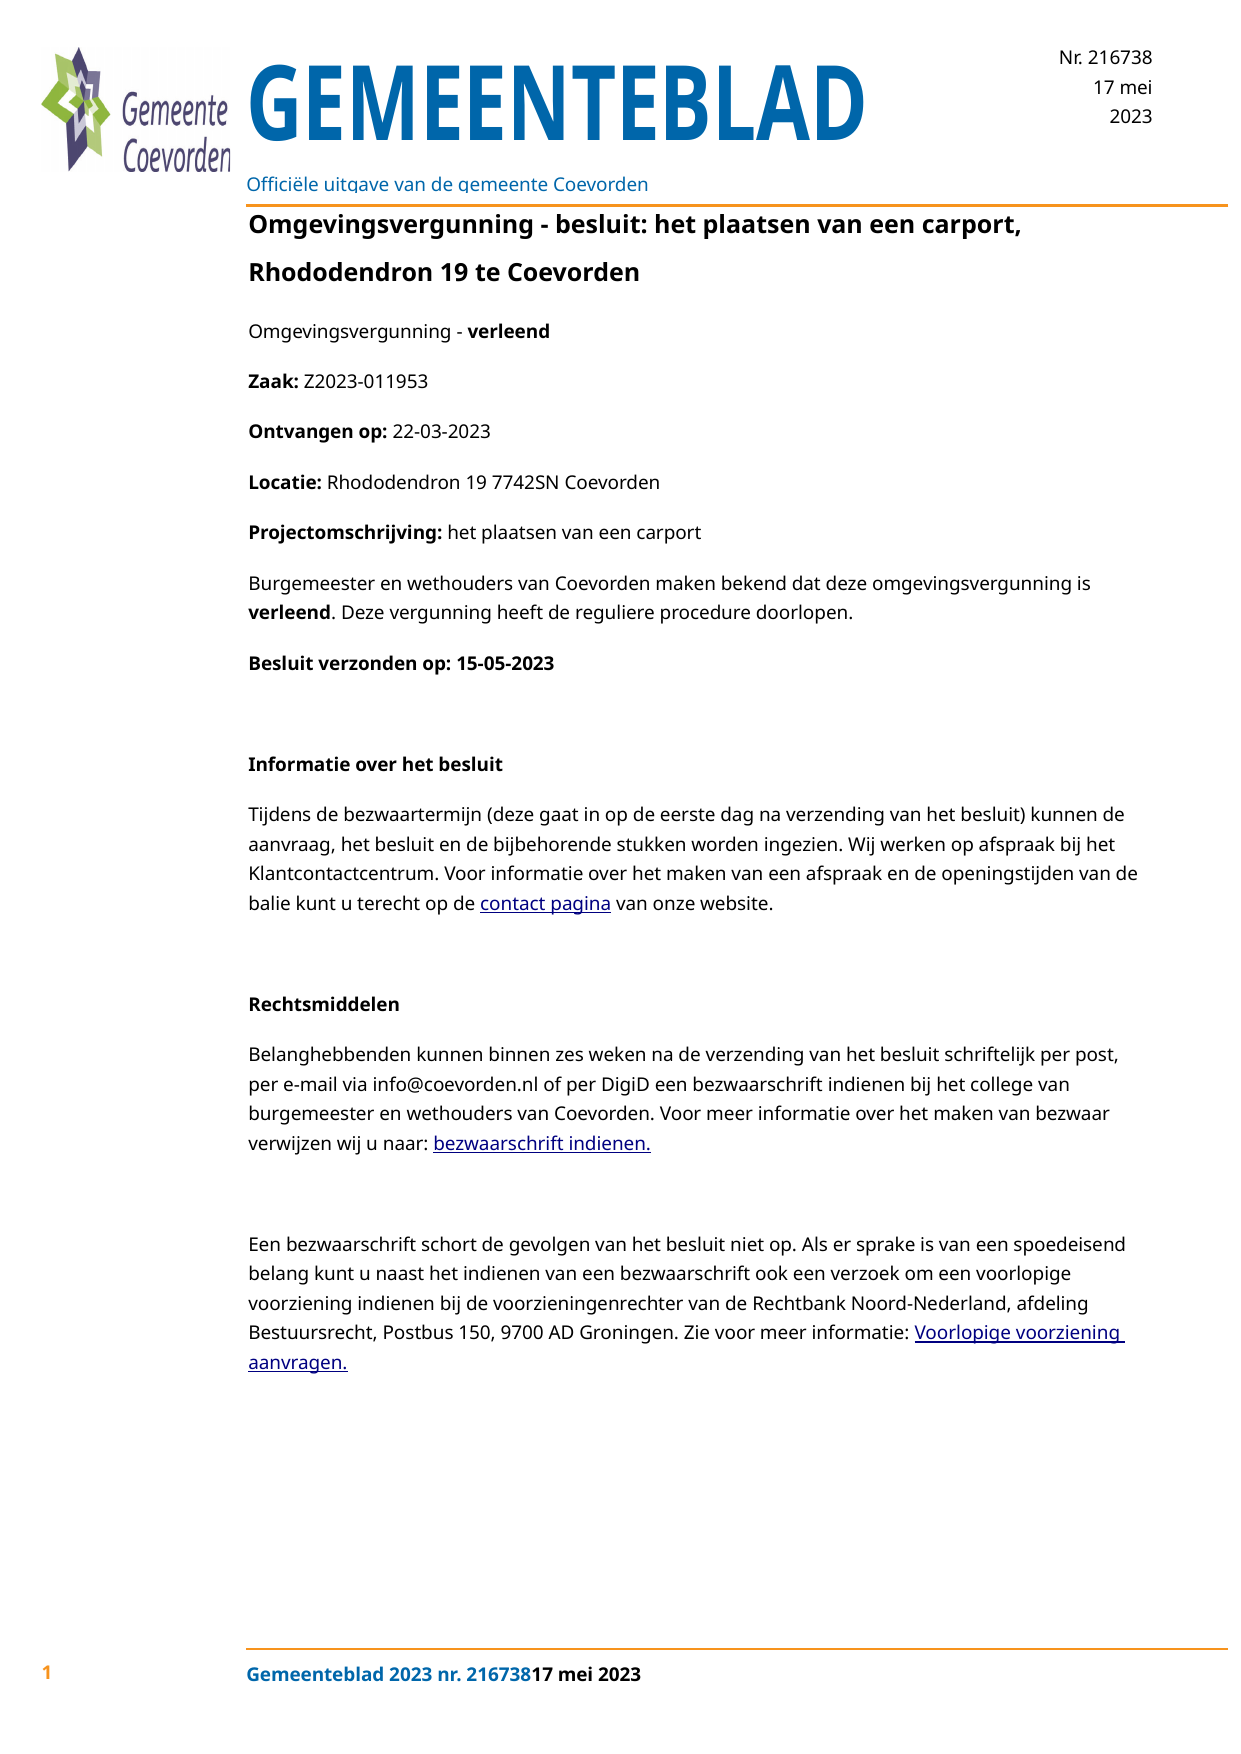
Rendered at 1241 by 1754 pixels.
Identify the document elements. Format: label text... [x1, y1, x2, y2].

text Tijdens de bezwaartermijn (deze gaat in op de eerste dag na verzending van het besluit) kunnen de aanvraag, het besluit en de bijbehorende stukken worden ingezien. Wij werken op afspraak bij het Klantcontactcentrum. Voor informatie over het maken van een afspraak en de openingstijden van de balie kunt u terecht op de contact pagina van onze website. [248, 801, 1152, 916]
text Informatie over het besluit [248, 751, 1152, 777]
text Belanghebbenden kunnen binnen zes weken na de verzending van het besluit schriftelijk per post, per e-mail via info@coevorden.nl of per DigiD een bezwaarschrift indienen bij het college van burgemeester en wethouders van Coevorden. Voor meer informatie over het maken van bezwaar verwijzen wij u naar: bezwaarschrift indienen. [248, 1041, 1152, 1156]
text Locatie: Rhododendron 19 7742SN Coevorden [248, 469, 1152, 495]
text Omgevingsvergunning - verleend [248, 318, 1152, 344]
text Omgevingsvergunning - besluit: het plaatsen van een carport, Rhododendron 19 te Coevorden [248, 207, 1152, 288]
text Een bezwaarschrift schort de gevolgen van het besluit niet op. Als er sprake is van een spoedeisend belang kunt u naast het indienen van een bezwaarschrift ook een verzoek om een voorlopige voorziening indienen bij de voorzieningenrechter van de Rechtbank Noord-Nederland, afdeling Bestuursrecht, Postbus 150, 9700 AD Groningen. Zie voor meer informatie: Voorlopige voorziening aanvragen. [248, 1231, 1152, 1375]
text Ontvangen op: 22-03-2023 [248, 419, 1152, 444]
text Zaak: Z2023-011953 [248, 368, 1152, 394]
picture [41, 47, 231, 172]
text Projectomschrijving: het plaatsen van een carport [248, 519, 1152, 545]
text Burgemeester en wethouders van Coevorden maken bekend dat deze omgevingsvergunning is verleend. Deze vergunning heeft de reguliere procedure doorlopen. [248, 570, 1152, 625]
text Besluit verzonden op: 15-05-2023 [248, 650, 1152, 676]
text Rechtsmiddelen [248, 991, 1152, 1017]
